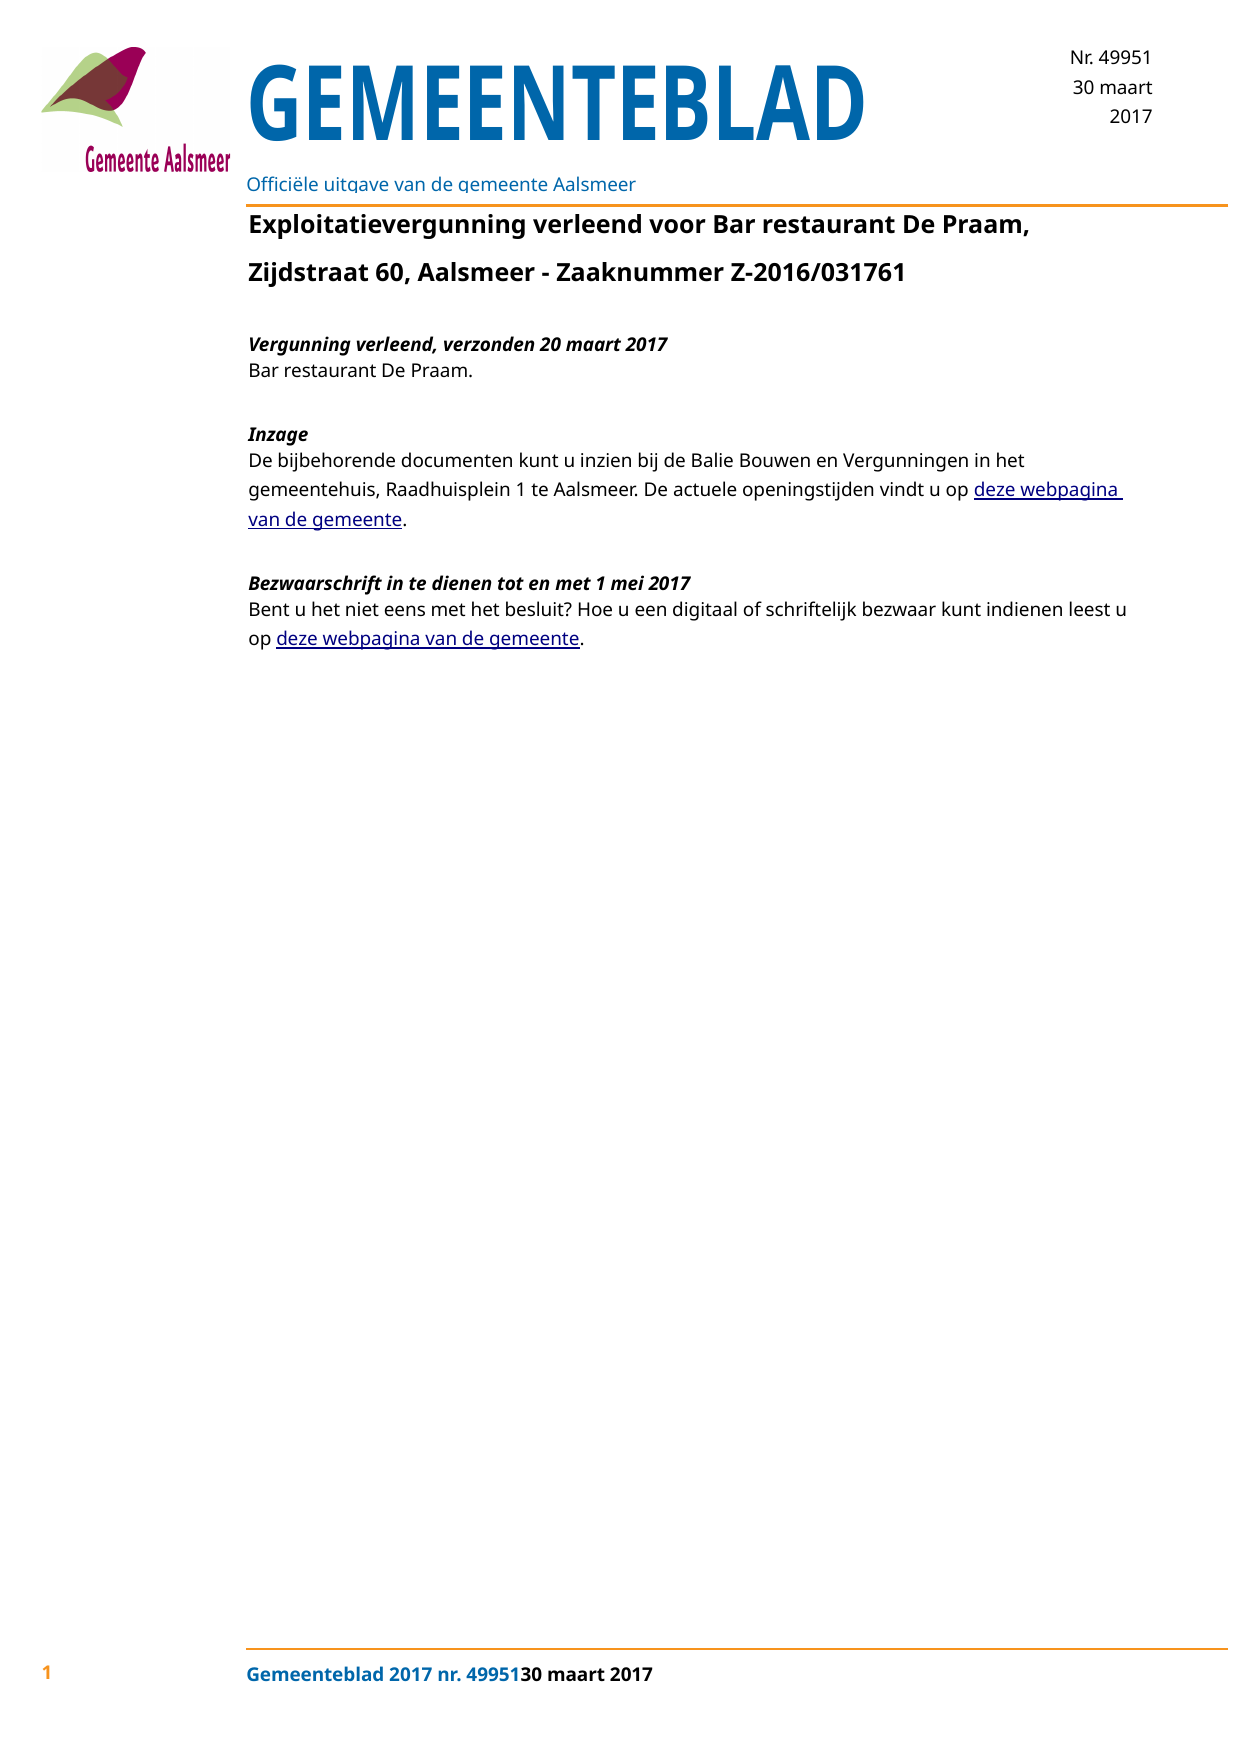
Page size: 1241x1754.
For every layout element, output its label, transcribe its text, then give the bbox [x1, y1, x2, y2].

text Bezwaarschrift in te dienen tot en met 1 mei 2017 [248, 570, 1152, 596]
text Inzage [248, 421, 1152, 447]
picture [41, 47, 231, 172]
text Exploitatievergunning verleend voor Bar restaurant De Praam, Zijdstraat 60, Aalsmeer - Zaaknummer Z-2016/031761 [248, 207, 1152, 288]
text Vergunning verleend, verzonden 20 maart 2017 [248, 331, 1152, 357]
text De bijbehorende documenten kunt u inzien bij de Balie Bouwen en Vergunningen in het gemeentehuis, Raadhuisplein 1 te Aalsmeer. De actuele openingstijden vindt u op deze webpagina van de gemeente. [248, 447, 1152, 532]
text Bent u het niet eens met het besluit? Hoe u een digitaal of schriftelijk bezwaar kunt indienen leest u op deze webpagina van de gemeente. [248, 596, 1152, 651]
text Bar restaurant De Praam. [248, 357, 1152, 383]
